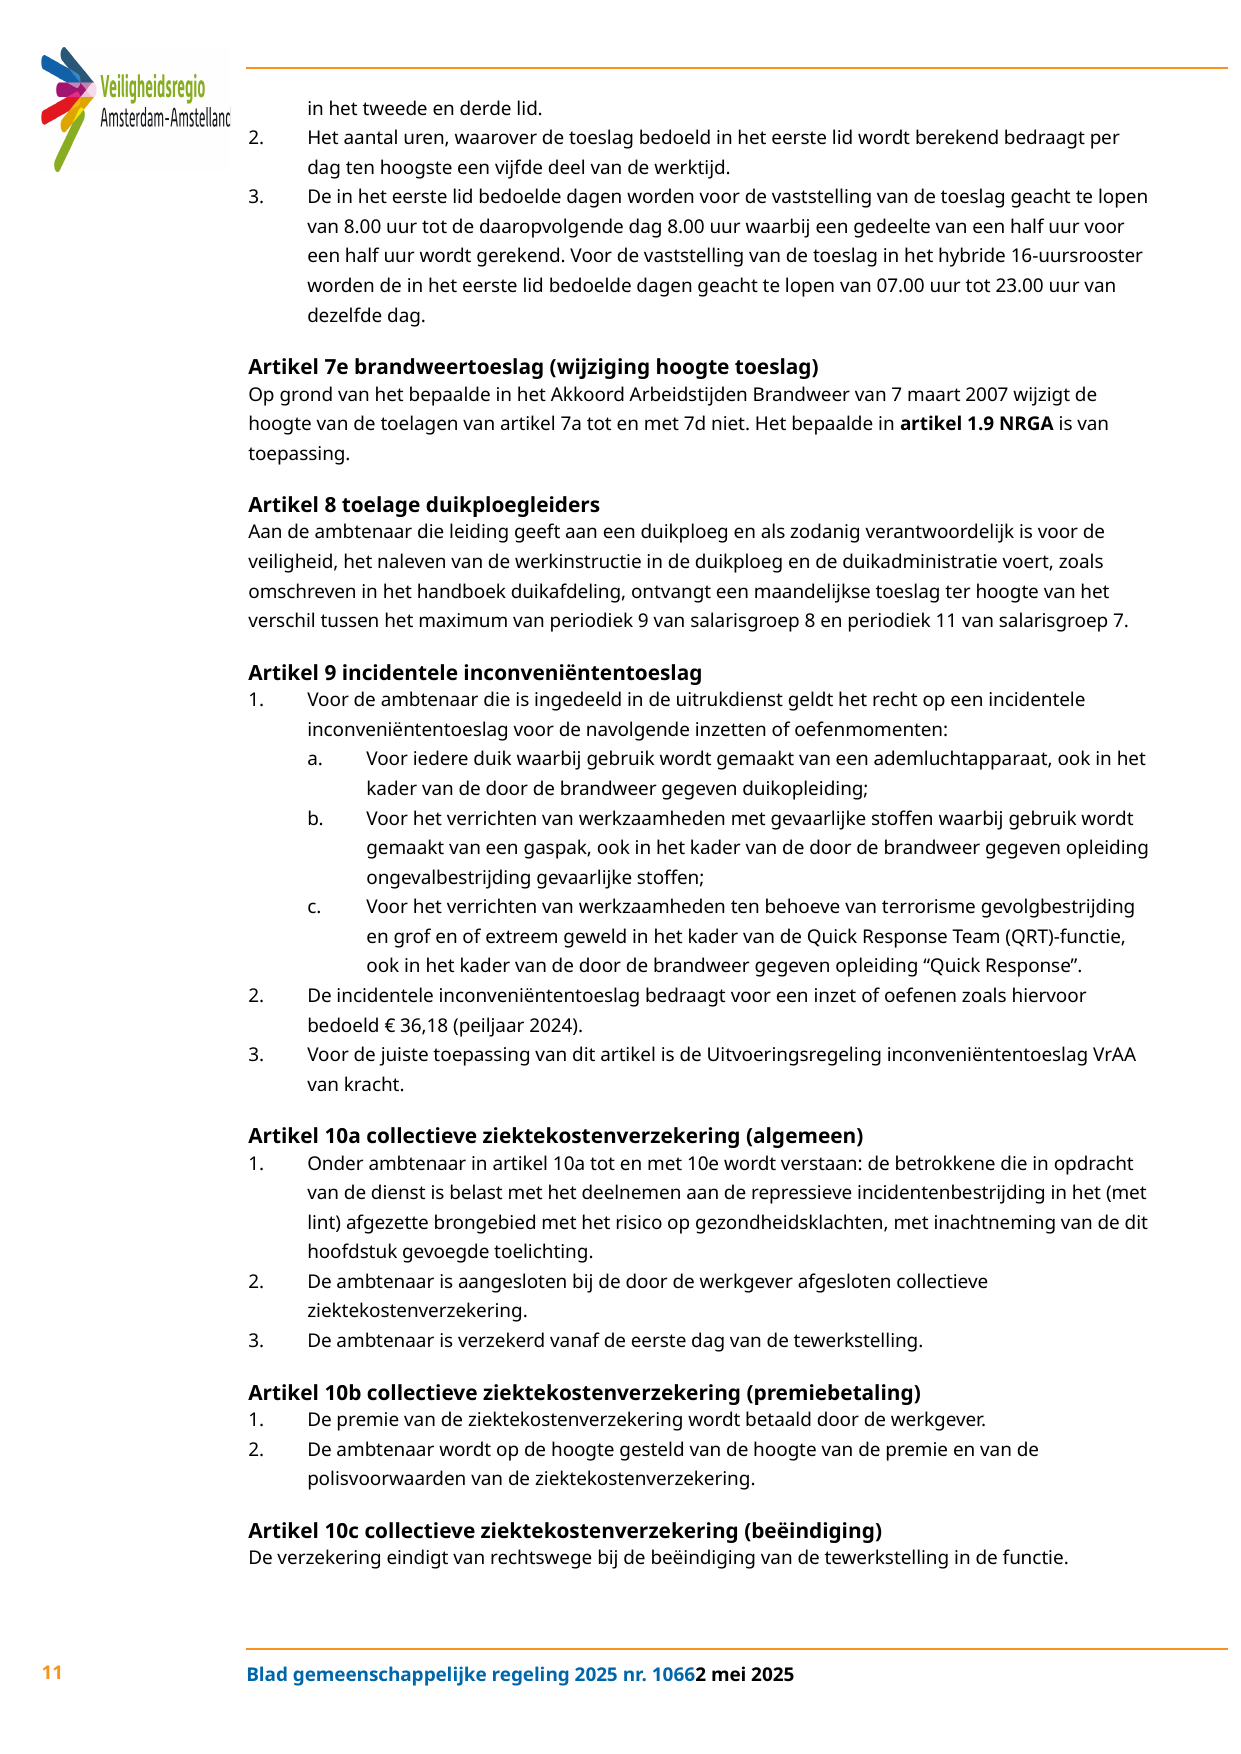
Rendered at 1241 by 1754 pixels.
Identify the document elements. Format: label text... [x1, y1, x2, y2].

text Artikel 10c collectieve ziektekostenverzekering (beëindiging) [248, 1516, 1152, 1544]
text Artikel 8 toelage duikploegleiders [248, 490, 1152, 519]
text De verzekering eindigt van rechtswege bij de beëindiging van de tewerkstelling in de functie. [248, 1544, 1152, 1570]
text Artikel 10a collectieve ziektekostenverzekering (algemeen) [248, 1121, 1152, 1150]
list De premie van de ziektekostenverzekering wordt betaald door de werkgever. [248, 1406, 1152, 1432]
list De ambtenaar is verzekerd vanaf de eerste dag van de tewerkstelling. [248, 1327, 1152, 1353]
list Het aantal uren, waarover de toeslag bedoeld in het eerste lid wordt berekend bedraagt per dag ten hoogste een vijfde deel van de werktijd. [248, 124, 1152, 180]
list Voor het verrichten van werkzaamheden ten behoeve van terrorisme gevolgbestrijding en grof en of extreem geweld in het kader van de Quick Response Team (QRT)-functie, ook in het kader van de door de brandweer gegeven opleiding “Quick Response”. [307, 893, 1152, 978]
list De in het eerste lid bedoelde dagen worden voor de vaststelling van de toeslag geacht te lopen van 8.00 uur tot de daaropvolgende dag 8.00 uur waarbij een gedeelte van een half uur voor een half uur wordt gerekend. Voor de vaststelling van de toeslag in het hybride 16-uursrooster worden de in het eerste lid bedoelde dagen geacht te lopen van 07.00 uur tot 23.00 uur van dezelfde dag. [248, 183, 1152, 328]
list De incidentele inconveniëntentoeslag bedraagt voor een inzet of oefenen zoals hiervoor bedoeld € 36,18 (peiljaar 2024). [248, 982, 1152, 1037]
list Voor de ambtenaar die is ingedeeld in de uitrukdienst geldt het recht op een incidentele inconveniëntentoeslag voor de navolgende inzetten of oefenmomenten: [248, 686, 1152, 742]
text Artikel 9 incidentele inconveniëntentoeslag [248, 658, 1152, 686]
list Voor de juiste toepassing van dit artikel is de Uitvoeringsregeling inconveniëntentoeslag VrAA van kracht. [248, 1041, 1152, 1097]
text Artikel 10b collectieve ziektekostenverzekering (premiebetaling) [248, 1378, 1152, 1406]
picture [41, 47, 231, 172]
text Aan de ambtenaar die leiding geeft aan een duikploeg en als zodanig verantwoordelijk is voor de veiligheid, het naleven van de werkinstructie in de duikploeg en de duikadministratie voert, zoals omschreven in het handboek duikafdeling, ontvangt een maandelijkse toeslag ter hoogte van het verschil tussen het maximum van periodiek 9 van salarisgroep 8 en periodiek 11 van salarisgroep 7. [248, 519, 1152, 633]
text Op grond van het bepaalde in het Akkoord Arbeidstijden Brandweer van 7 maart 2007 wijzigt de hoogte van de toelagen van artikel 7a tot en met 7d niet. Het bepaalde in artikel 1.9 NRGA is van toepassing. [248, 381, 1152, 466]
list De ambtenaar is aangesloten bij de door de werkgever afgesloten collectieve ziektekostenverzekering. [248, 1268, 1152, 1323]
list Voor iedere duik waarbij gebruik wordt gemaakt van een ademluchtapparaat, ook in het kader van de door de brandweer gegeven duikopleiding; [307, 746, 1152, 801]
text Artikel 7e brandweertoeslag (wijziging hoogte toeslag) [248, 352, 1152, 381]
list De ambtenaar wordt op de hoogte gesteld van de hoogte van de premie en van de polisvoorwaarden van de ziektekostenverzekering. [248, 1436, 1152, 1491]
list in het tweede en derde lid. [248, 95, 1152, 121]
list Voor het verrichten van werkzaamheden met gevaarlijke stoffen waarbij gebruik wordt gemaakt van een gaspak, ook in het kader van de door de brandweer gegeven opleiding ongevalbestrijding gevaarlijke stoffen; [307, 805, 1152, 889]
list Onder ambtenaar in artikel 10a tot en met 10e wordt verstaan: de betrokkene die in opdracht van de dienst is belast met het deelnemen aan de repressieve incidentenbestrijding in het (met lint) afgezette brongebied met het risico op gezondheidsklachten, met inachtneming van de dit hoofdstuk gevoegde toelichting. [248, 1150, 1152, 1264]
